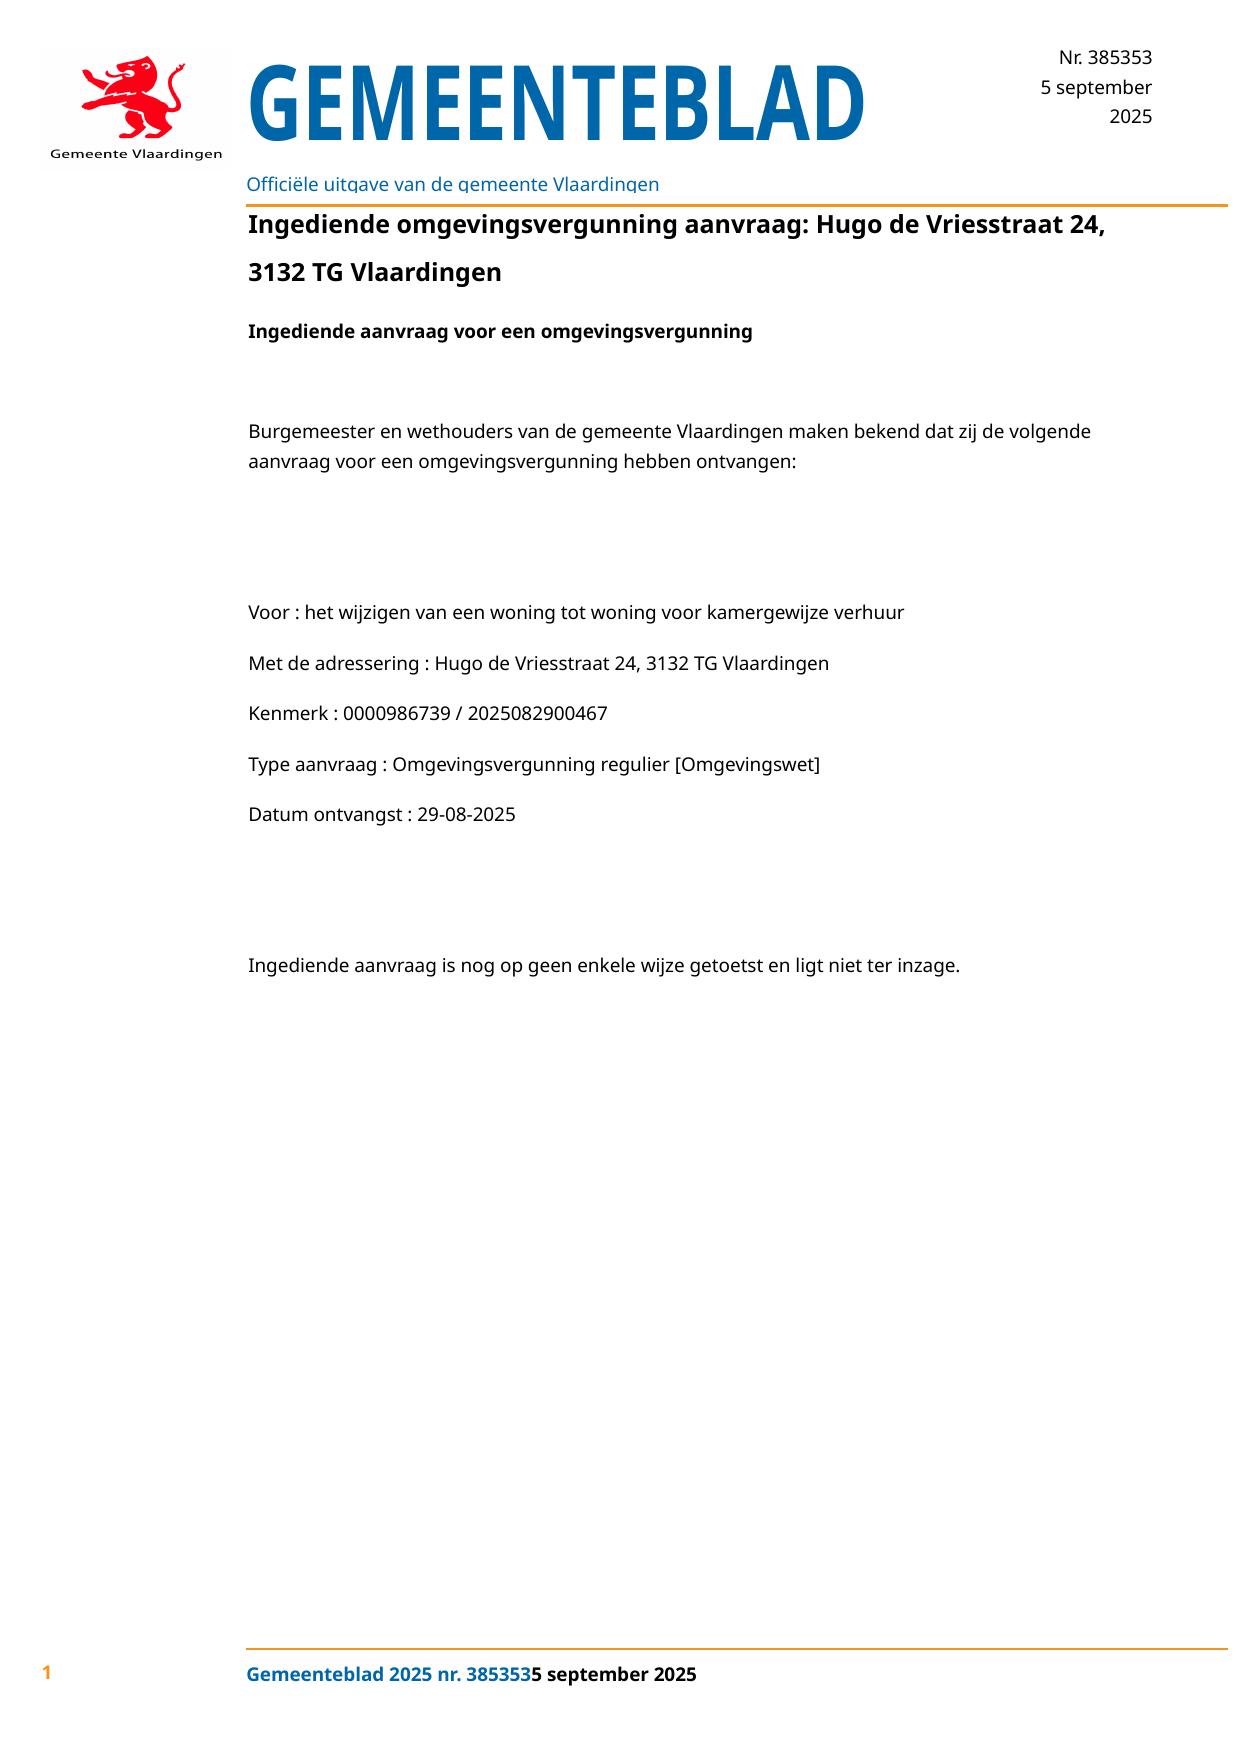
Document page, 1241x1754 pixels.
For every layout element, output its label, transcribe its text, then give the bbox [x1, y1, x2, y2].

text Voor : het wijzigen van een woning tot woning voor kamergewijze verhuur [248, 599, 1152, 625]
text Met de adressering : Hugo de Vriesstraat 24, 3132 TG Vlaardingen [248, 650, 1152, 676]
text Ingediende aanvraag is nog op geen enkele wijze getoetst en ligt niet ter inzage. [248, 952, 1152, 978]
text Ingediende omgevingsvergunning aanvraag: Hugo de Vriesstraat 24, 3132 TG Vlaardingen [248, 207, 1152, 288]
text Ingediende aanvraag voor een omgevingsvergunning [248, 318, 1152, 344]
text Datum ontvangst : 29-08-2025 [248, 801, 1152, 827]
text Type aanvraag : Omgevingsvergunning regulier [Omgevingswet] [248, 751, 1152, 777]
text Kenmerk : 0000986739 / 2025082900467 [248, 700, 1152, 726]
picture [41, 47, 231, 172]
text Burgemeester en wethouders van de gemeente Vlaardingen maken bekend dat zij de volgende aanvraag voor een omgevingsvergunning hebben ontvangen: [248, 419, 1152, 474]
